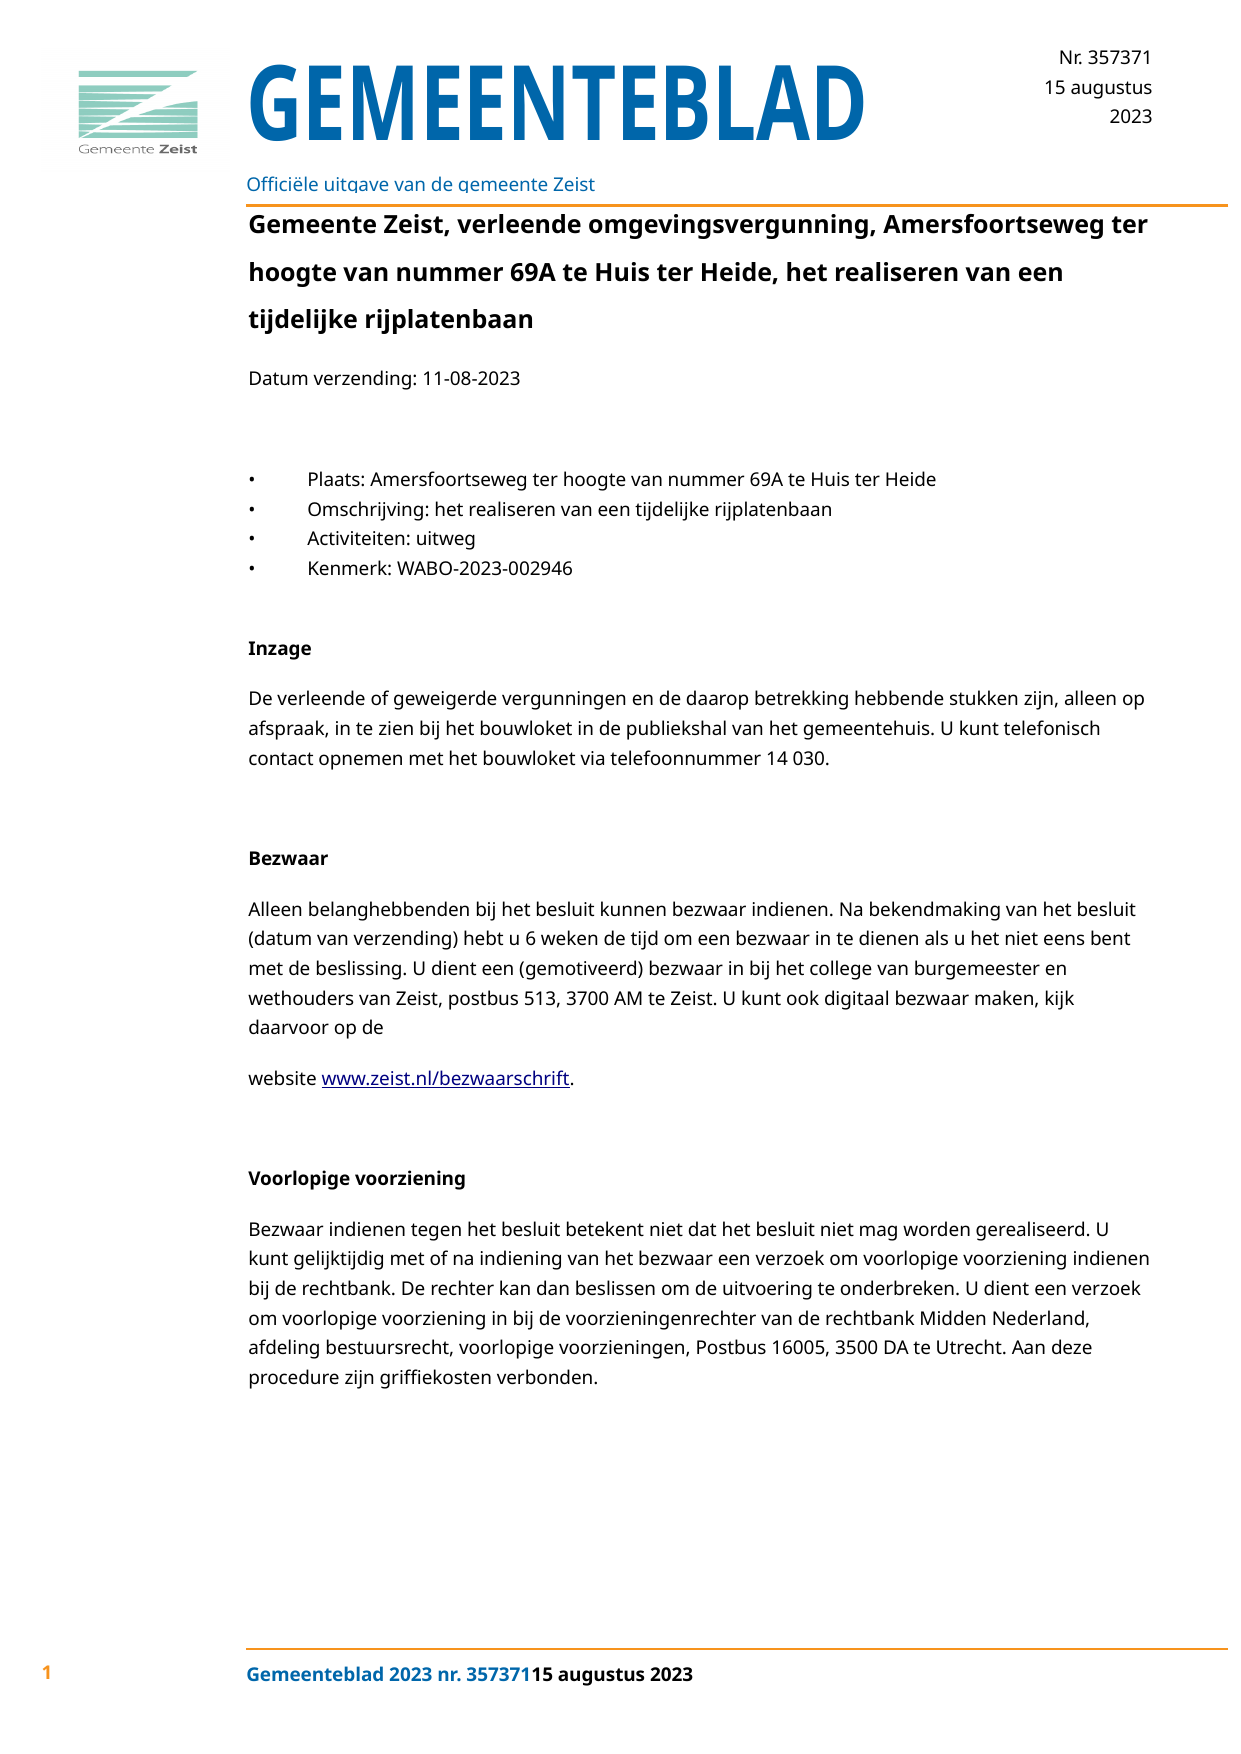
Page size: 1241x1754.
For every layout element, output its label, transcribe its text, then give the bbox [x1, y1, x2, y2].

list Kenmerk: WABO-2023-002946 [248, 555, 1152, 581]
text Bezwaar [248, 846, 1152, 871]
text Inzage [248, 635, 1152, 661]
text website www.zeist.nl/bezwaarschrift. [248, 1065, 1152, 1090]
text Voorlopige voorziening [248, 1166, 1152, 1191]
text Alleen belanghebbenden bij het besluit kunnen bezwaar indienen. Na bekendmaking van het besluit (datum van verzending) hebt u 6 weken de tijd om een bezwaar in te dienen als u het niet eens bent met de beslissing. U dient een (gemotiveerd) bezwaar in bij het college van burgemeester en wethouders van Zeist, postbus 513, 3700 AM te Zeist. U kunt ook digitaal bezwaar maken, kijk daarvoor op de [248, 896, 1152, 1040]
list Activiteiten: uitweg [248, 526, 1152, 551]
text Gemeente Zeist, verleende omgevingsvergunning, Amersfoortseweg ter hoogte van nummer 69A te Huis ter Heide, het realiseren van een tijdelijke rijplatenbaan [248, 207, 1152, 336]
text De verleende of geweigerde vergunningen en de daarop betrekking hebbende stukken zijn, alleen op afspraak, in te zien bij het bouwloket in de publiekshal van het gemeentehuis. U kunt telefonisch contact opnemen met het bouwloket via telefoonnummer 14 030. [248, 686, 1152, 770]
picture [41, 47, 231, 172]
text Datum verzending: 11-08-2023 [248, 366, 1152, 391]
text Bezwaar indienen tegen het besluit betekent niet dat het besluit niet mag worden gerealiseerd. U kunt gelijktijdig met of na indiening van het bezwaar een verzoek om voorlopige voorziening indienen bij de rechtbank. De rechter kan dan beslissen om de uitvoering te onderbreken. U dient een verzoek om voorlopige voorziening in bij de voorzieningenrechter van de rechtbank Midden Nederland, afdeling bestuursrecht, voorlopige voorzieningen, Postbus 16005, 3500 DA te Utrecht. Aan deze procedure zijn griffiekosten verbonden. [248, 1216, 1152, 1389]
list Plaats: Amersfoortseweg ter hoogte van nummer 69A te Huis ter Heide [248, 466, 1152, 492]
list Omschrijving: het realiseren van een tijdelijke rijplatenbaan [248, 496, 1152, 522]
